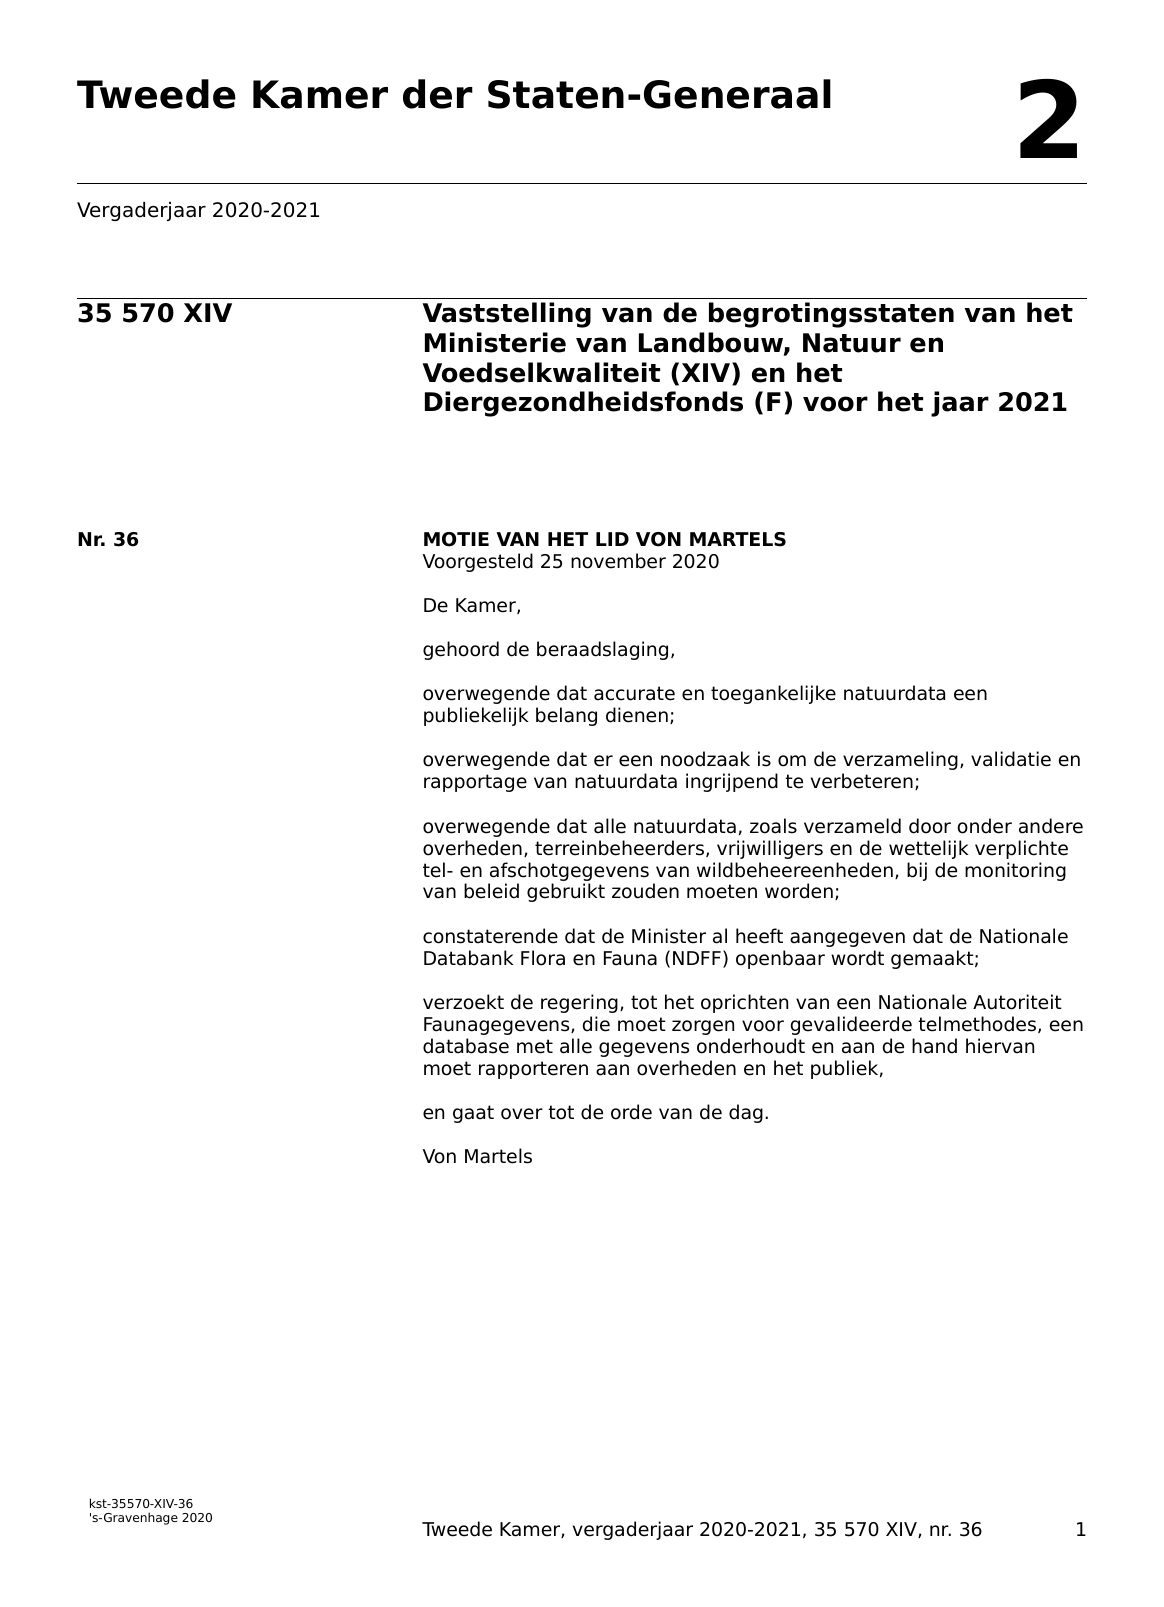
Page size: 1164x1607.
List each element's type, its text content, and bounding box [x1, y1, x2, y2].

text kst-35570-XIV-36 [88, 1497, 323, 1511]
text Von Martels [422, 1146, 1087, 1168]
text constaterende dat de Minister al heeft aangegeven dat de Nationale Databank Flora en Fauna (NDFF) openbaar wordt gemaakt; [422, 926, 1087, 969]
text overwegende dat alle natuurdata, zoals verzameld door onder andere overheden, terreinbeheerders, vrijwilligers en de wettelijk verplichte tel- en afschotgegevens van wildbeheereenheden, bij de monitoring van beleid gebruikt zouden moeten worden; [422, 816, 1087, 903]
table_header 2 [886, 59, 1087, 183]
text De Kamer, [422, 595, 1087, 617]
table_header Tweede Kamer der Staten-Generaal [77, 59, 886, 183]
text en gaat over tot de orde van de dag. [422, 1102, 1087, 1124]
subtitle Nr. 36 MOTIE VAN HET LID VON MARTELS [77, 529, 1087, 551]
text 's-Gravenhage 2020 [88, 1511, 323, 1525]
text overwegende dat accurate en toegankelijke natuurdata een publiekelijk belang dienen; [422, 683, 1087, 727]
text overwegende dat er een noodzaak is om de verzameling, validatie en rapportage van natuurdata ingrijpend te verbeteren; [422, 749, 1087, 793]
text Voorgesteld 25 november 2020 [422, 551, 1087, 573]
text verzoekt de regering, tot het oprichten van een Nationale Autoriteit Faunagegevens, die moet zorgen voor gevalideerde telmethodes, een database met alle gegevens onderhoudt en aan de hand hiervan moet rapporteren aan overheden en het publiek, [422, 992, 1087, 1080]
table_cell Vergaderjaar 2020-2021 [77, 184, 1087, 298]
subtitle 35 570 XIV Vaststelling van de begrotingsstaten van het Ministerie van Landbouw, Natuur en Voedselkwaliteit (XIV) en het Diergezondheidsfonds (F) voor het jaar 2021 [77, 299, 1087, 418]
text gehoord de beraadslaging, [422, 639, 1087, 661]
